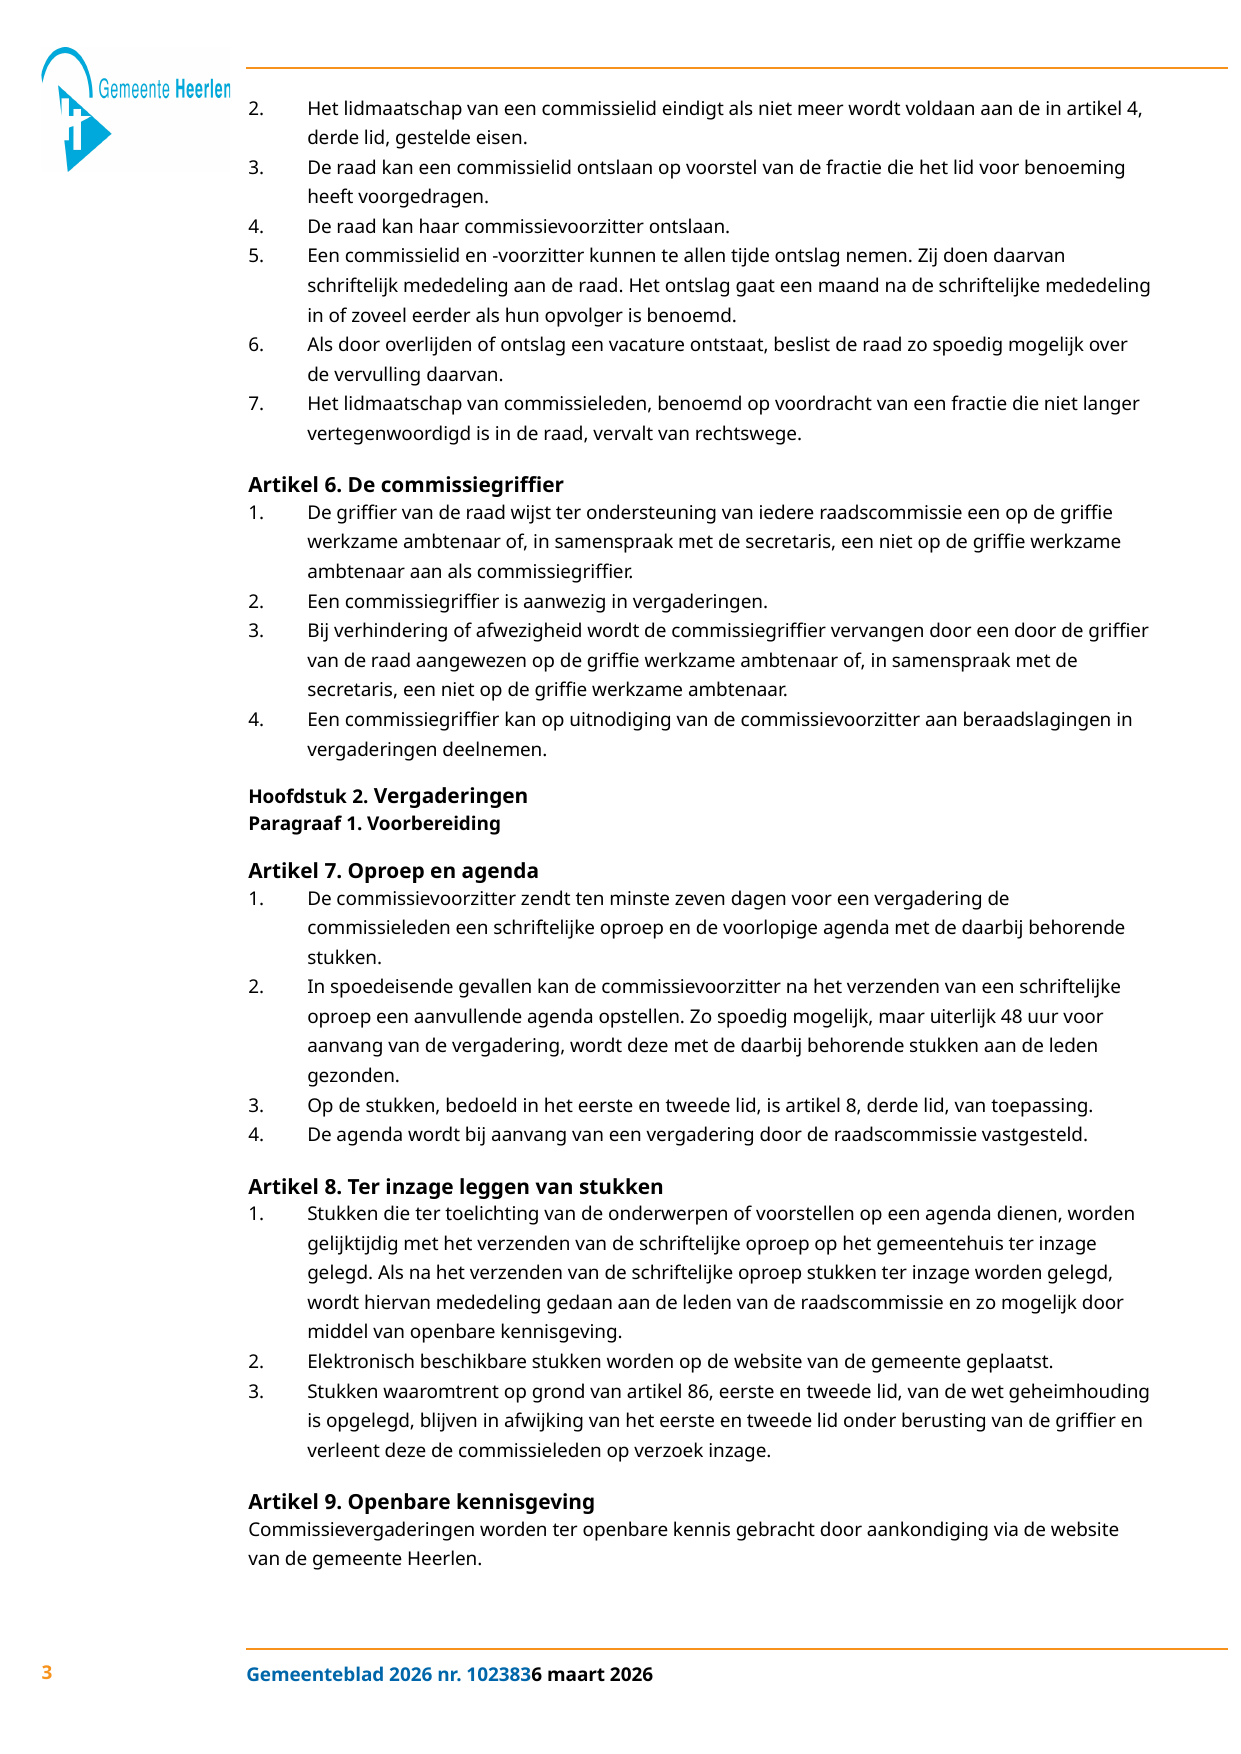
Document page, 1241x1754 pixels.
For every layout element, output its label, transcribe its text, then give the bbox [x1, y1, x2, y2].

list Een commissiegriffier kan op uitnodiging van de commissievoorzitter aan beraadslagingen in vergaderingen deelnemen. [248, 706, 1152, 761]
list Een commissielid en -voorzitter kunnen te allen tijde ontslag nemen. Zij doen daarvan schriftelijk mededeling aan de raad. Het ontslag gaat een maand na de schriftelijke mededeling in of zoveel eerder als hun opvolger is benoemd. [248, 243, 1152, 328]
picture [41, 47, 59, 70]
list Als door overlijden of ontslag een vacature ontstaat, beslist de raad zo spoedig mogelijk over de vervulling daarvan. [248, 331, 1152, 387]
picture [41, 47, 231, 172]
list Bij verhindering of afwezigheid wordt de commissiegriffier vervangen door een door de griffier van de raad aangewezen op de griffie werkzame ambtenaar of, in samenspraak met de secretaris, een niet op de griffie werkzame ambtenaar. [248, 617, 1152, 702]
list De raad kan een commissielid ontslaan op voorstel van de fractie die het lid voor benoeming heeft voorgedragen. [248, 154, 1152, 209]
list Een commissiegriffier is aanwezig in vergaderingen. [248, 588, 1152, 613]
list De agenda wordt bij aanvang van een vergadering door de raadscommissie vastgesteld. [248, 1121, 1152, 1147]
list Het lidmaatschap van commissieleden, benoemd op voordracht van een fractie die niet langer vertegenwoordigd is in de raad, vervalt van rechtswege. [248, 391, 1152, 446]
text Artikel 7. Oproep en agenda [248, 856, 1152, 885]
list De raad kan haar commissievoorzitter ontslaan. [248, 213, 1152, 239]
list Stukken waaromtrent op grond van artikel 86, eerste en tweede lid, van de wet geheimhouding is opgelegd, blijven in afwijking van het eerste en tweede lid onder berusting van de griffier en verleent deze de commissieleden op verzoek inzage. [248, 1378, 1152, 1463]
list De commissievoorzitter zendt ten minste zeven dagen voor een vergadering de commissieleden een schriftelijke oproep en de voorlopige agenda met de daarbij behorende stukken. [248, 885, 1152, 970]
list Elektronisch beschikbare stukken worden op de website van de gemeente geplaatst. [248, 1348, 1152, 1374]
list Stukken die ter toelichting van de onderwerpen of voorstellen op een agenda dienen, worden gelijktijdig met het verzenden van de schriftelijke oproep op het gemeentehuis ter inzage gelegd. Als na het verzenden van de schriftelijke oproep stukken ter inzage worden gelegd, wordt hiervan mededeling gedaan aan de leden van de raadscommissie en zo mogelijk door middel van openbare kennisgeving. [248, 1200, 1152, 1344]
text Artikel 8. Ter inzage leggen van stukken [248, 1172, 1152, 1200]
list In spoedeisende gevallen kan de commissievoorzitter na het verzenden van een schriftelijke oproep een aanvullende agenda opstellen. Zo spoedig mogelijk, maar uiterlijk 48 uur voor aanvang van de vergadering, wordt deze met de daarbij behorende stukken aan de leden gezonden. [248, 973, 1152, 1088]
list Het lidmaatschap van een commissielid eindigt als niet meer wordt voldaan aan de in artikel 4, derde lid, gestelde eisen. [248, 95, 1152, 150]
list Op de stukken, bedoeld in het eerste en tweede lid, is artikel 8, derde lid, van toepassing. [248, 1092, 1152, 1118]
text Artikel 6. De commissiegriffier [248, 471, 1152, 499]
text Hoofdstuk 2. Vergaderingen [248, 781, 1152, 810]
list De griffier van de raad wijst ter ondersteuning van iedere raadscommissie een op de griffie werkzame ambtenaar of, in samenspraak met de secretaris, een niet op de griffie werkzame ambtenaar aan als commissiegriffier. [248, 499, 1152, 584]
text Commissievergaderingen worden ter openbare kennis gebracht door aankondiging via de website van de gemeente Heerlen. [248, 1516, 1152, 1571]
text Paragraaf 1. Voorbereiding [248, 810, 1152, 836]
text Artikel 9. Openbare kennisgeving [248, 1487, 1152, 1516]
